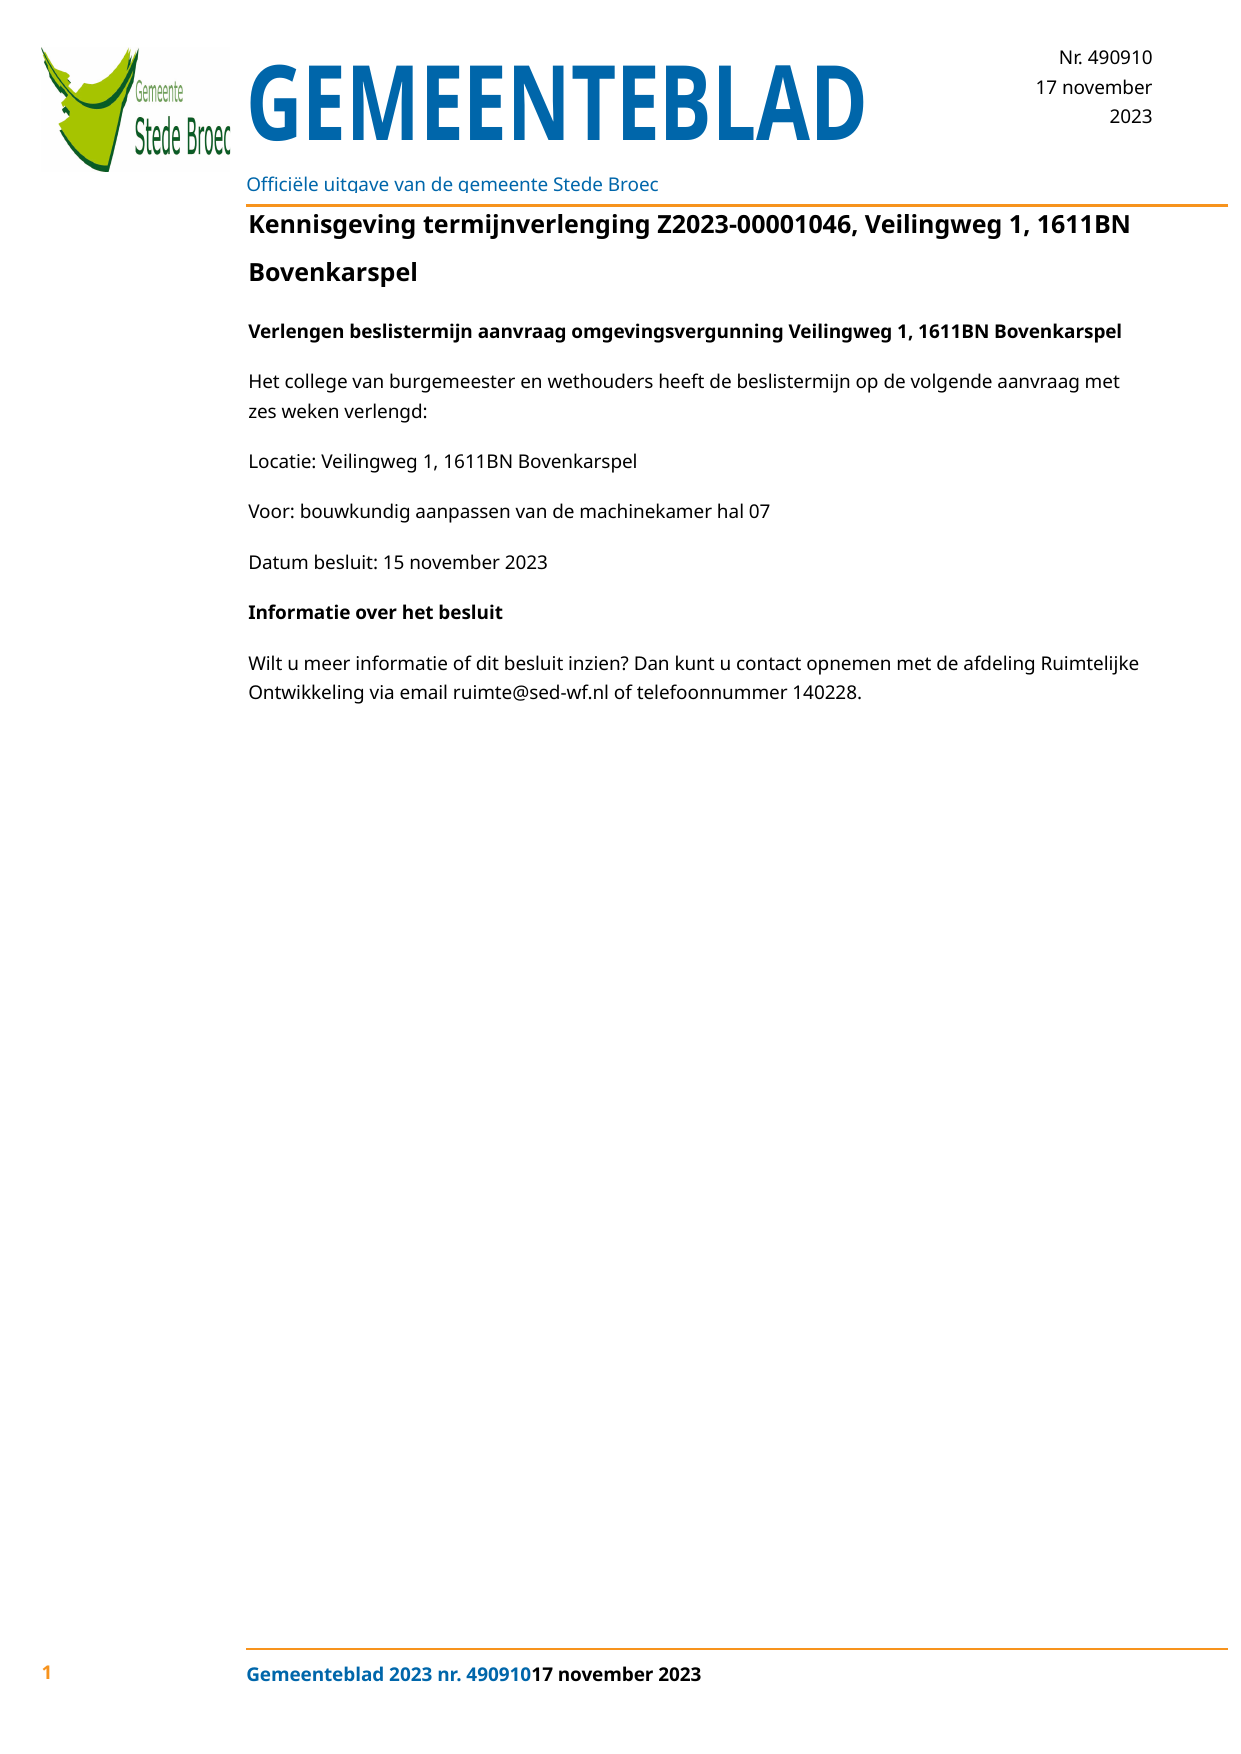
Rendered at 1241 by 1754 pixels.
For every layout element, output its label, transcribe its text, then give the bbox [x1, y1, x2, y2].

text Informatie over het besluit [248, 599, 1152, 625]
text Kennisgeving termijnverlenging Z2023-00001046, Veilingweg 1, 1611BN Bovenkarspel [248, 207, 1152, 288]
text Het college van burgemeester en wethouders heeft de beslistermijn op de volgende aanvraag met zes weken verlengd: [248, 368, 1152, 424]
text Datum besluit: 15 november 2023 [248, 549, 1152, 575]
text Voor: bouwkundig aanpassen van de machinekamer hal 07 [248, 499, 1152, 524]
picture [41, 47, 231, 172]
text Wilt u meer informatie of dit besluit inzien? Dan kunt u contact opnemen met de afdeling Ruimtelijke Ontwikkeling via email ruimte@sed-wf.nl of telefoonnummer 140228. [248, 650, 1152, 705]
text Locatie: Veilingweg 1, 1611BN Bovenkarspel [248, 448, 1152, 474]
text Verlengen beslistermijn aanvraag omgevingsvergunning Veilingweg 1, 1611BN Bovenkarspel [248, 318, 1152, 344]
